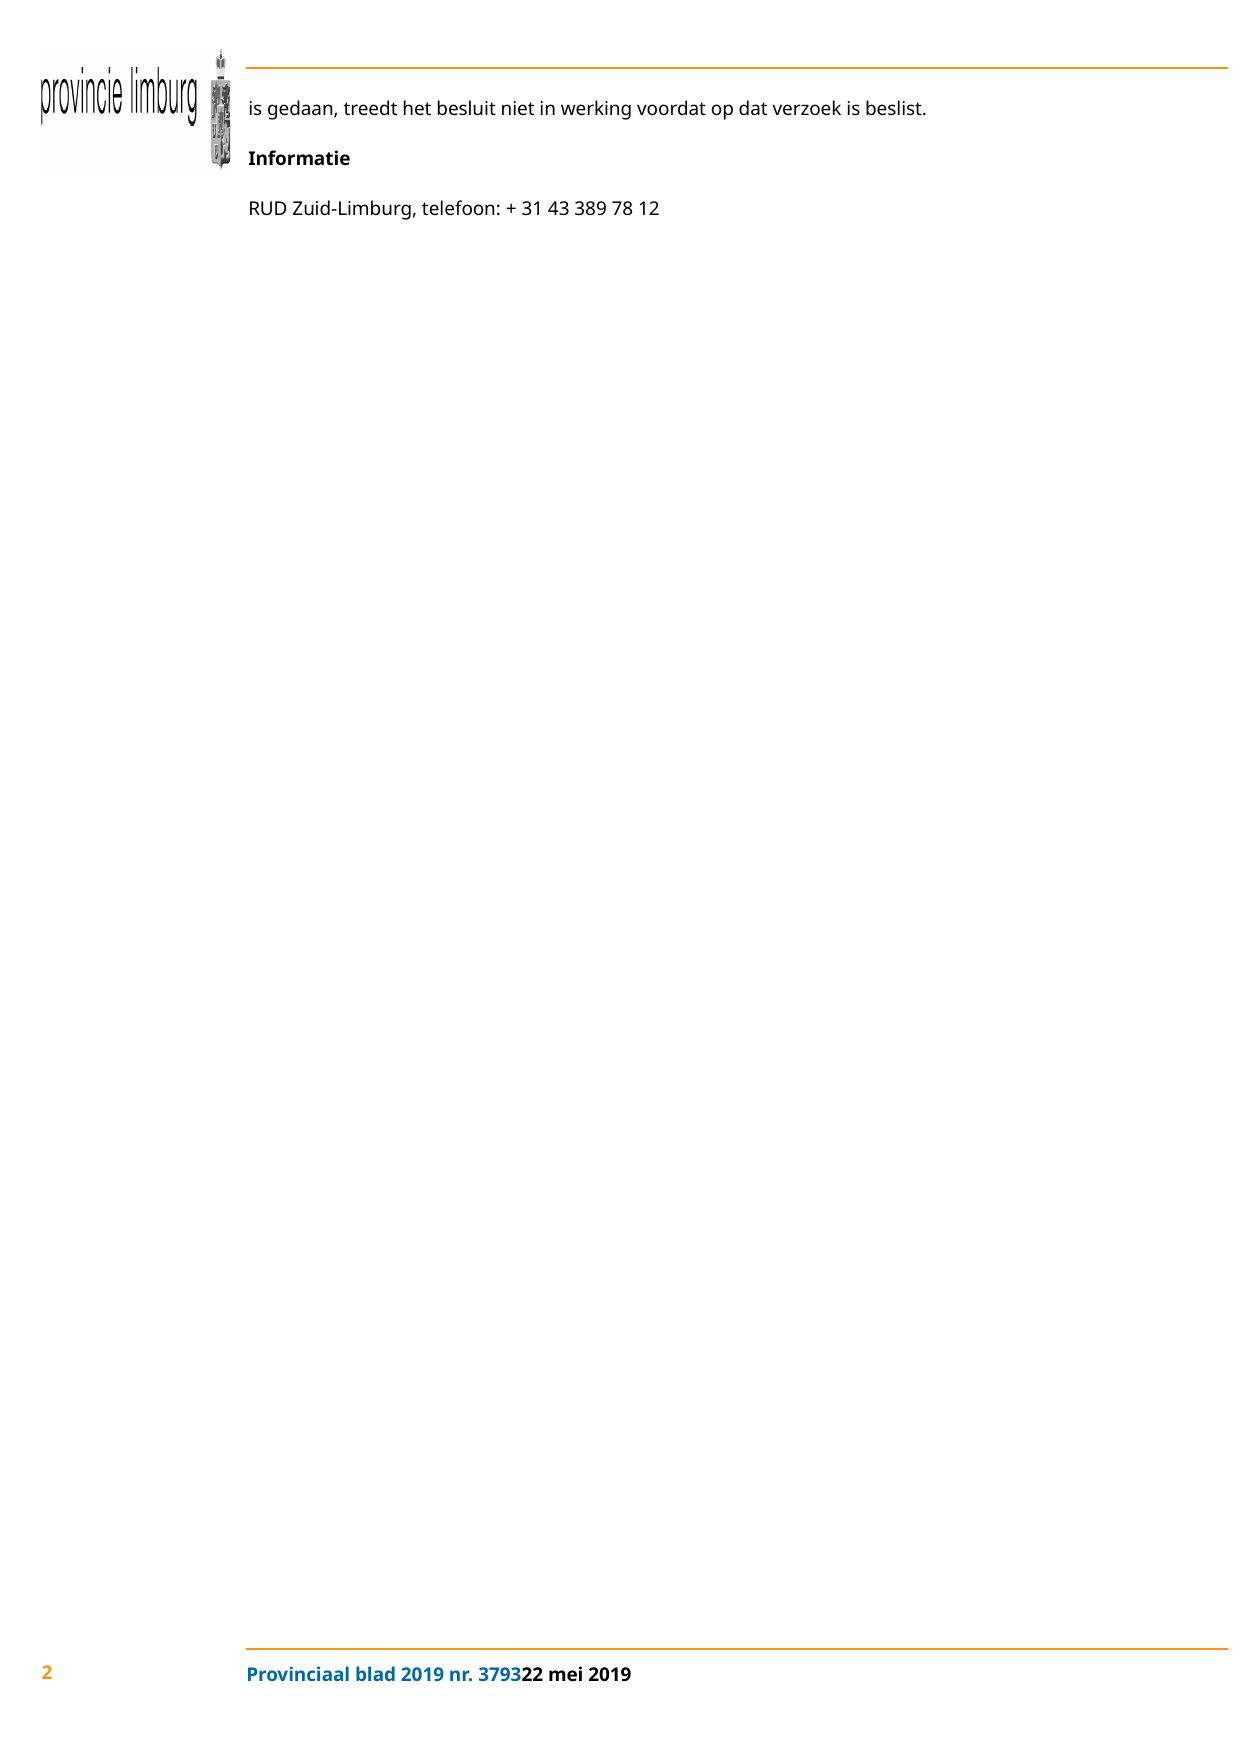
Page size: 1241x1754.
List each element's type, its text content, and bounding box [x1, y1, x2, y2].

picture [41, 47, 231, 172]
text RUD Zuid-Limburg, telefoon: + 31 43 389 78 12 [248, 196, 1152, 221]
text is gedaan, treedt het besluit niet in werking voordat op dat verzoek is beslist. [248, 95, 1152, 121]
text Informatie [248, 145, 1152, 171]
